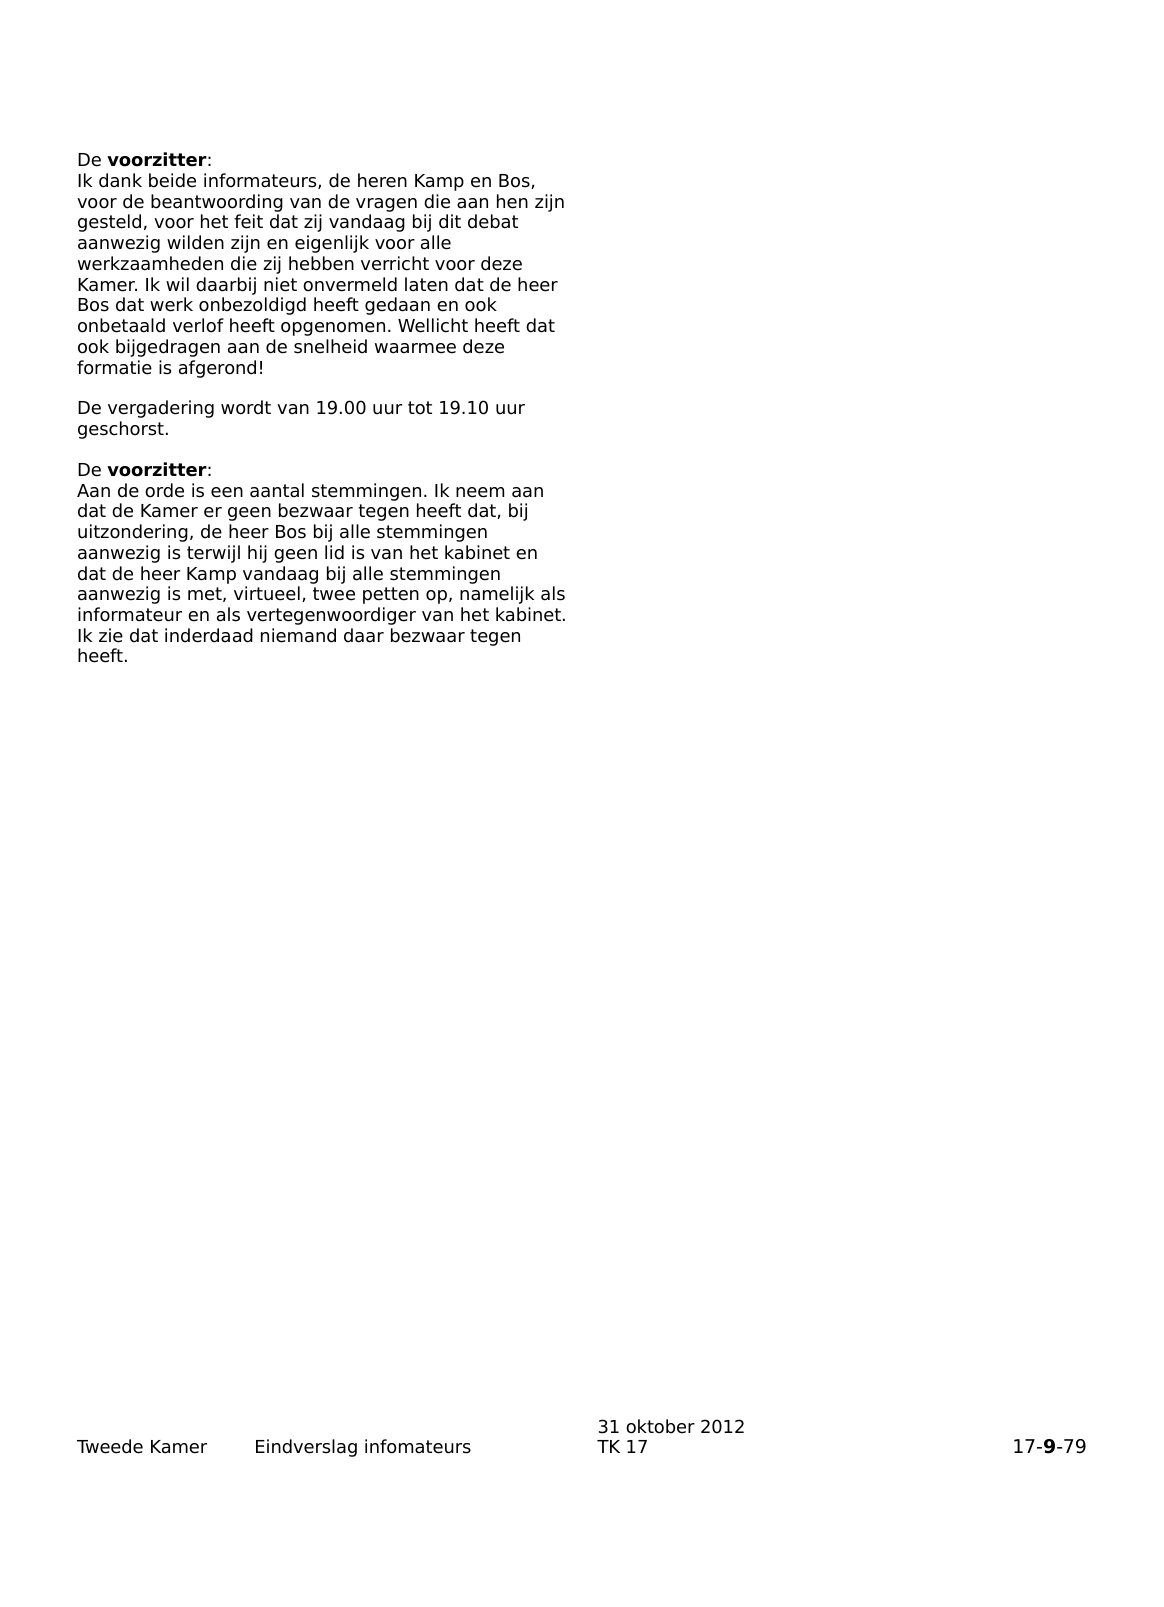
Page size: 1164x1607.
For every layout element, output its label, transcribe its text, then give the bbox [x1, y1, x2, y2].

text De vergadering wordt van 19.00 uur tot 19.10 uur geschorst. [77, 398, 567, 440]
text Aan de orde is een aantal stemmingen. Ik neem aan dat de Kamer er geen bezwaar tegen heeft dat, bij uitzondering, de heer Bos bij alle stemmingen aanwezig is terwijl hij geen lid is van het kabinet en dat de heer Kamp vandaag bij alle stemmingen aanwezig is met, virtueel, twee petten op, namelijk als informateur en als vertegenwoordiger van het kabinet. Ik zie dat inderdaad niemand daar bezwaar tegen heeft. [77, 480, 567, 667]
text De voorzitter: [77, 150, 567, 171]
text Ik dank beide informateurs, de heren Kamp en Bos, voor de beantwoording van de vragen die aan hen zijn gesteld, voor het feit dat zij vandaag bij dit debat aanwezig wilden zijn en eigenlijk voor alle werkzaamheden die zij hebben verricht voor deze Kamer. Ik wil daarbij niet onvermeld laten dat de heer Bos dat werk onbezoldigd heeft gedaan en ook onbetaald verlof heeft opgenomen. Wellicht heeft dat ook bijgedragen aan de snelheid waarmee deze formatie is afgerond! [77, 171, 567, 378]
text De voorzitter: [77, 460, 567, 480]
